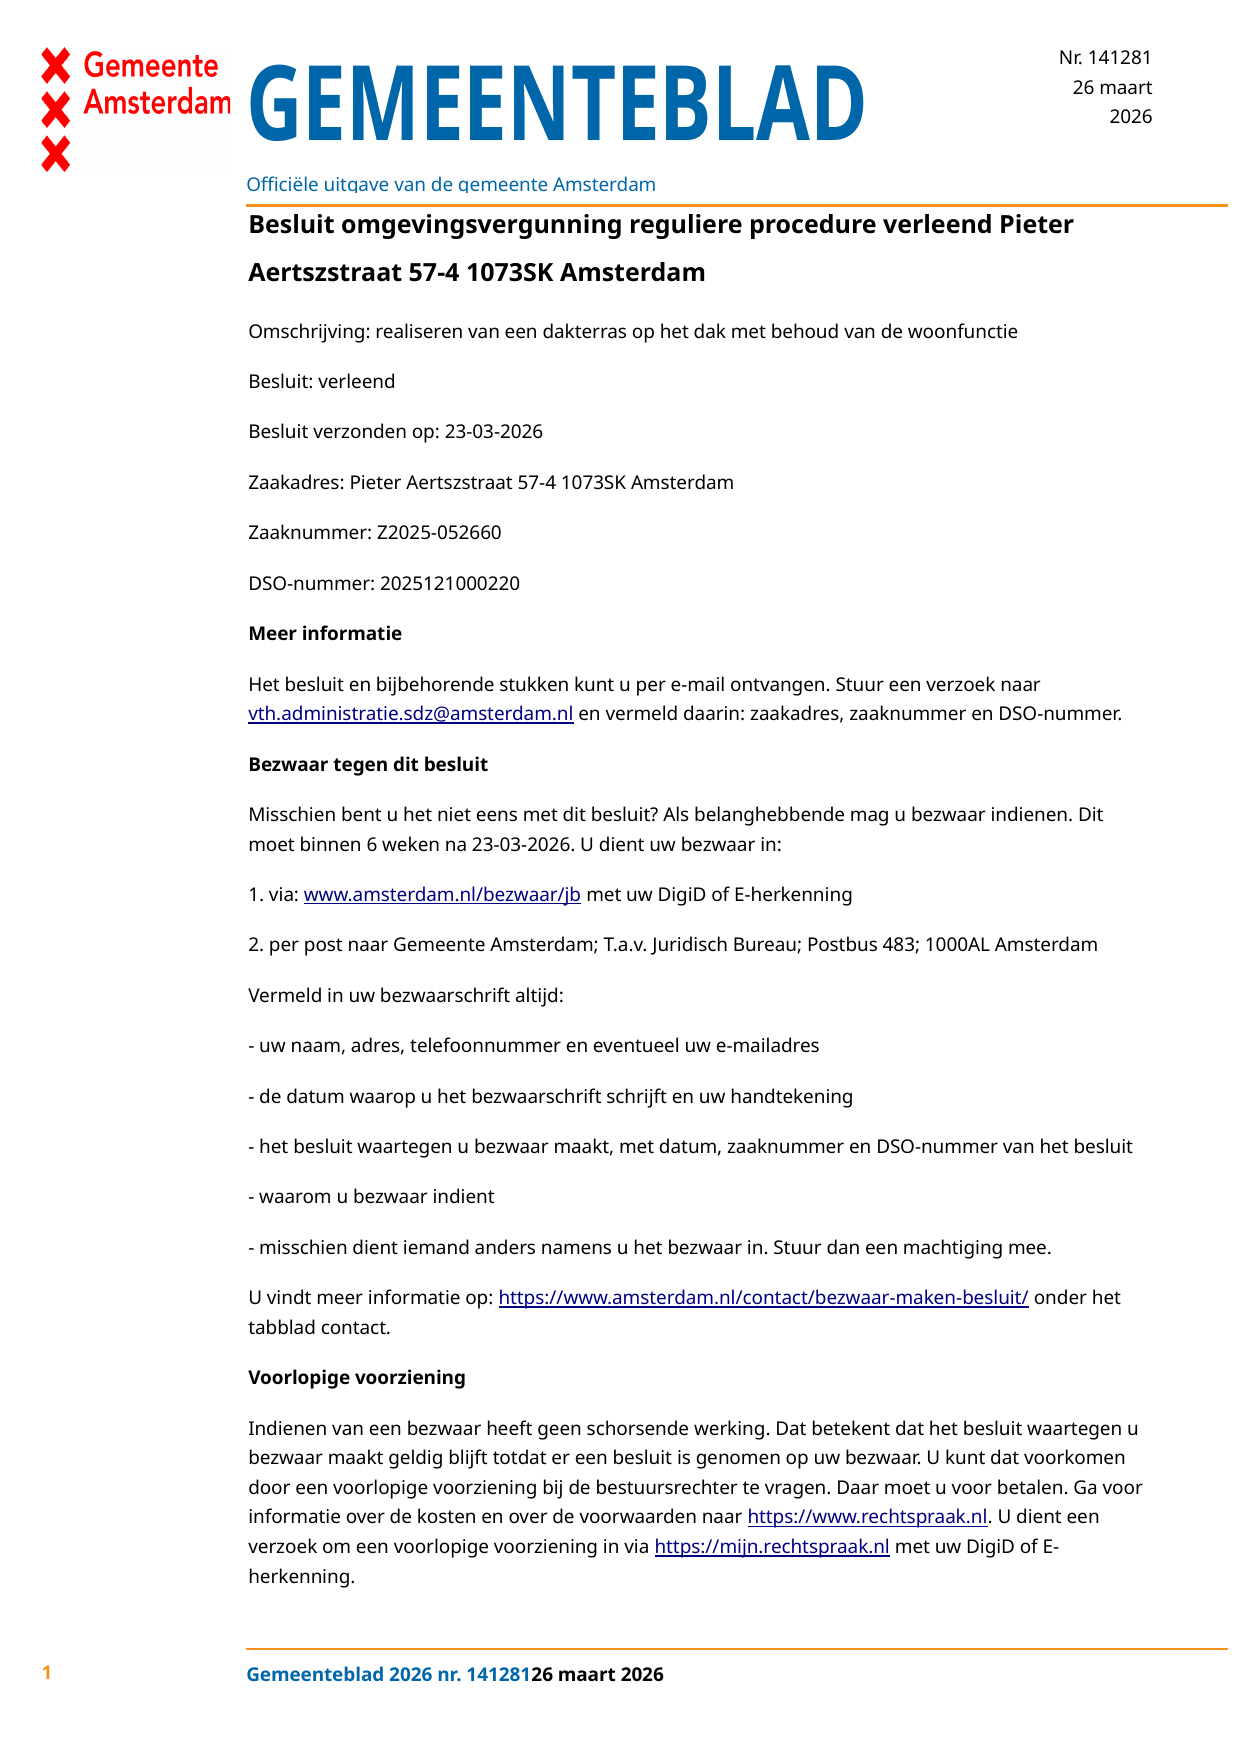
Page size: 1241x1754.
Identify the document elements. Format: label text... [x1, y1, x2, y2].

text Zaakadres: Pieter Aertszstraat 57-4 1073SK Amsterdam [248, 469, 1152, 495]
text Voorlopige voorziening [248, 1364, 1152, 1390]
text Vermeld in uw bezwaarschrift altijd: [248, 982, 1152, 1008]
text Omschrijving: realiseren van een dakterras op het dak met behoud van de woonfunctie [248, 318, 1152, 344]
text Indienen van een bezwaar heeft geen schorsende werking. Dat betekent dat het besluit waartegen u bezwaar maakt geldig blijft totdat er een besluit is genomen op uw bezwaar. U kunt dat voorkomen door een voorlopige voorziening bij de bestuursrechter te vragen. Daar moet u voor betalen. Ga voor informatie over de kosten en over de voorwaarden naar https://www.rechtspraak.nl. U dient een verzoek om een voorlopige voorziening in via https://mijn.rechtspraak.nl met uw DigiD of E-herkenning. [248, 1415, 1152, 1589]
text Het besluit en bijbehorende stukken kunt u per e-mail ontvangen. Stuur een verzoek naar vth.administratie.sdz@amsterdam.nl en vermeld daarin: zaakadres, zaaknummer en DSO-nummer. [248, 671, 1152, 726]
text Besluit omgevingsvergunning reguliere procedure verleend Pieter Aertszstraat 57-4 1073SK Amsterdam [248, 207, 1152, 288]
text U vindt meer informatie op: https://www.amsterdam.nl/contact/bezwaar-maken-besluit/ onder het tabblad contact. [248, 1284, 1152, 1340]
text Zaaknummer: Z2025-052660 [248, 519, 1152, 545]
text Meer informatie [248, 620, 1152, 646]
text Besluit: verleend [248, 368, 1152, 394]
text - de datum waarop u het bezwaarschrift schrijft en uw handtekening [248, 1083, 1152, 1109]
text 1. via: www.amsterdam.nl/bezwaar/jb met uw DigiD of E-herkenning [248, 881, 1152, 907]
text Bezwaar tegen dit besluit [248, 751, 1152, 777]
text Besluit verzonden op: 23-03-2026 [248, 419, 1152, 444]
text Misschien bent u het niet eens met dit besluit? Als belanghebbende mag u bezwaar indienen. Dit moet binnen 6 weken na 23-03-2026. U dient uw bezwaar in: [248, 801, 1152, 857]
picture [41, 47, 231, 172]
text 2. per post naar Gemeente Amsterdam; T.a.v. Juridisch Bureau; Postbus 483; 1000AL Amsterdam [248, 932, 1152, 957]
text DSO-nummer: 2025121000220 [248, 570, 1152, 596]
text - uw naam, adres, telefoonnummer en eventueel uw e-mailadres [248, 1032, 1152, 1058]
text - waarom u bezwaar indient [248, 1184, 1152, 1209]
text - het besluit waartegen u bezwaar maakt, met datum, zaaknummer en DSO-nummer van het besluit [248, 1133, 1152, 1159]
text - misschien dient iemand anders namens u het bezwaar in. Stuur dan een machtiging mee. [248, 1234, 1152, 1260]
